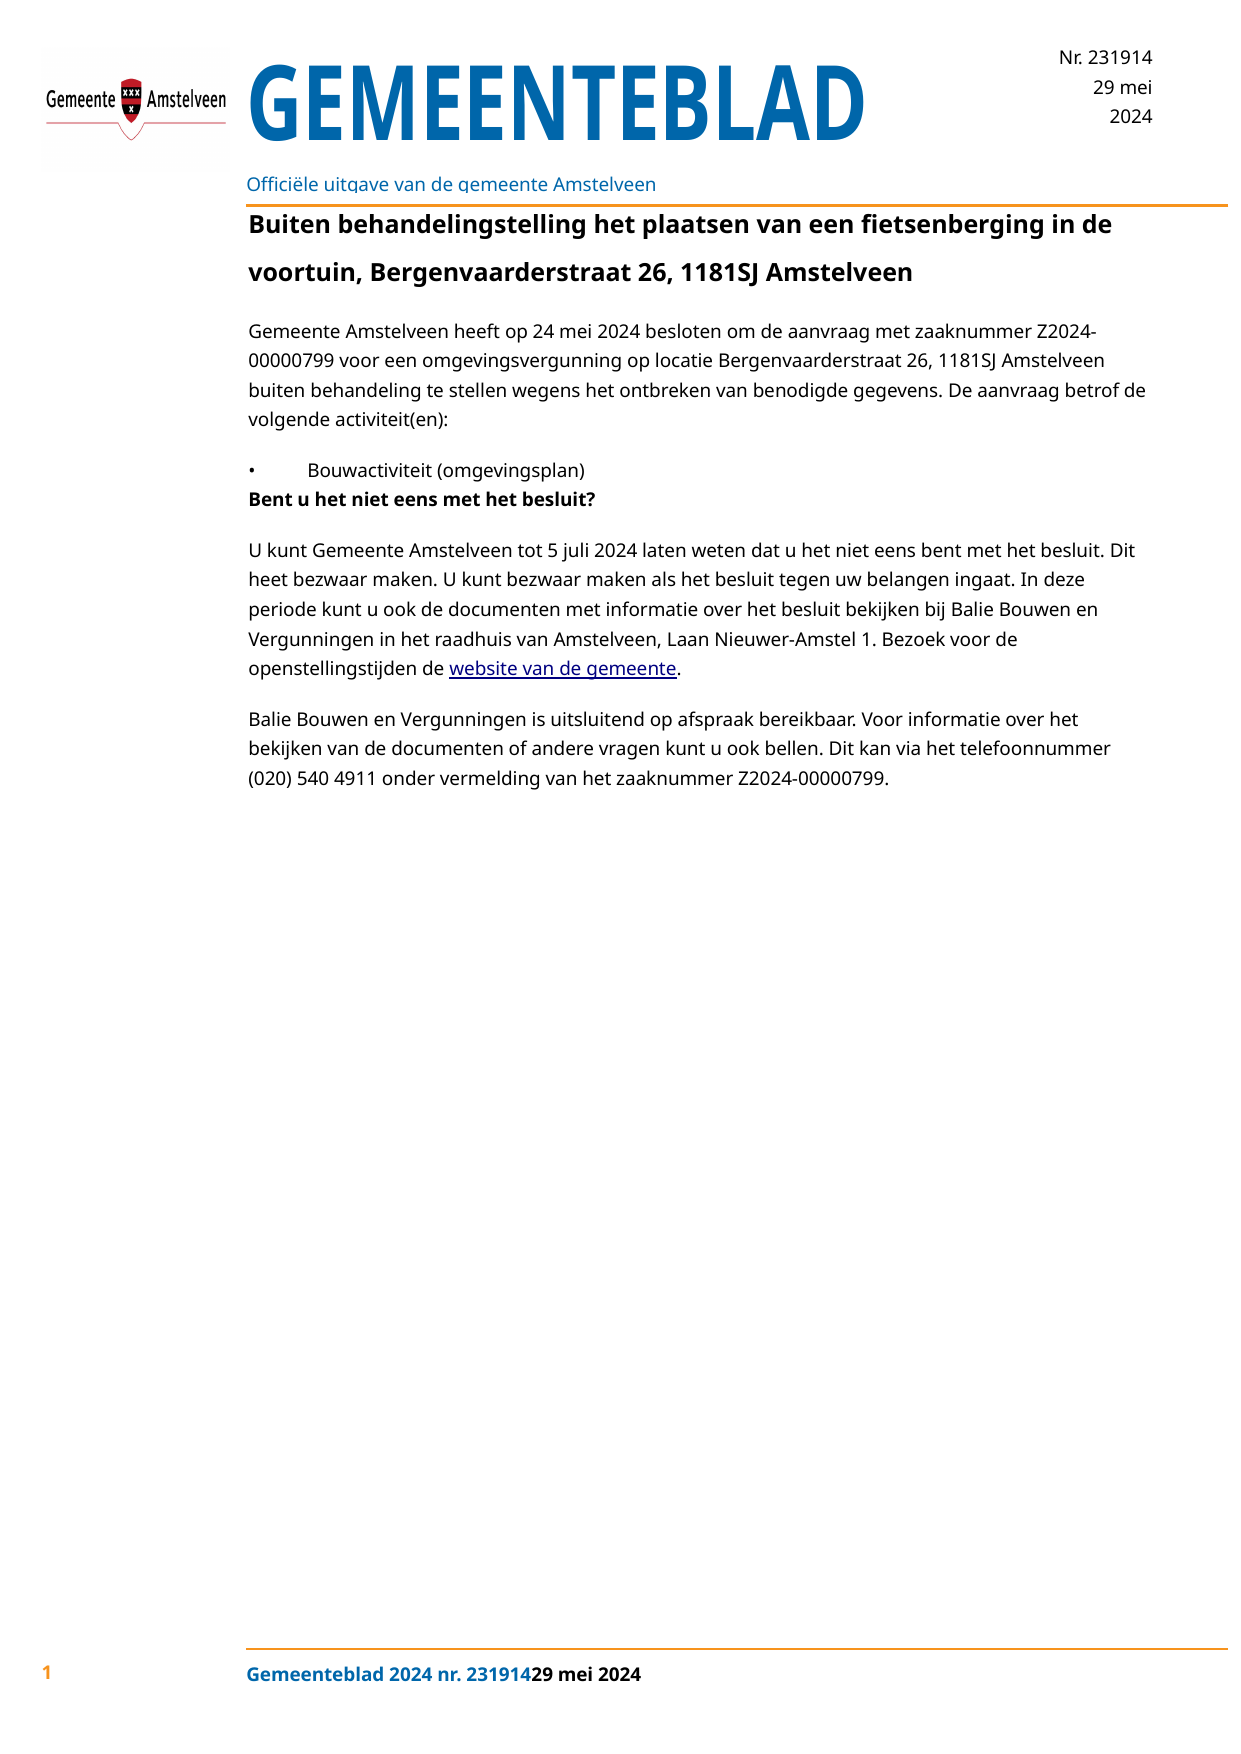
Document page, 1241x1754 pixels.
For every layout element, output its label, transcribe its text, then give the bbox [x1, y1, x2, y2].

text U kunt Gemeente Amstelveen tot 5 juli 2024 laten weten dat u het niet eens bent met het besluit. Dit heet bezwaar maken. U kunt bezwaar maken als het besluit tegen uw belangen ingaat. In deze periode kunt u ook de documenten met informatie over het besluit bekijken bij Balie Bouwen en Vergunningen in het raadhuis van Amstelveen, Laan Nieuwer-Amstel 1. Bezoek voor de openstellingstijden de website van de gemeente. [248, 537, 1152, 681]
list Bouwactiviteit (omgevingsplan) [248, 457, 1152, 483]
picture [41, 47, 231, 172]
text Bent u het niet eens met het besluit? [248, 487, 1152, 512]
text Buiten behandelingstelling het plaatsen van een fietsenberging in de voortuin, Bergenvaarderstraat 26, 1181SJ Amstelveen [248, 207, 1152, 288]
text Balie Bouwen en Vergunningen is uitsluitend op afspraak bereikbaar. Voor informatie over het bekijken van de documenten of andere vragen kunt u ook bellen. Dit kan via het telefoonnummer (020) 540 4911 onder vermelding van het zaaknummer Z2024-00000799. [248, 706, 1152, 791]
text Gemeente Amstelveen heeft op 24 mei 2024 besloten om de aanvraag met zaaknummer Z2024-00000799 voor een omgevingsvergunning op locatie Bergenvaarderstraat 26, 1181SJ Amstelveen buiten behandeling te stellen wegens het ontbreken van benodigde gegevens. De aanvraag betrof de volgende activiteit(en): [248, 318, 1152, 432]
